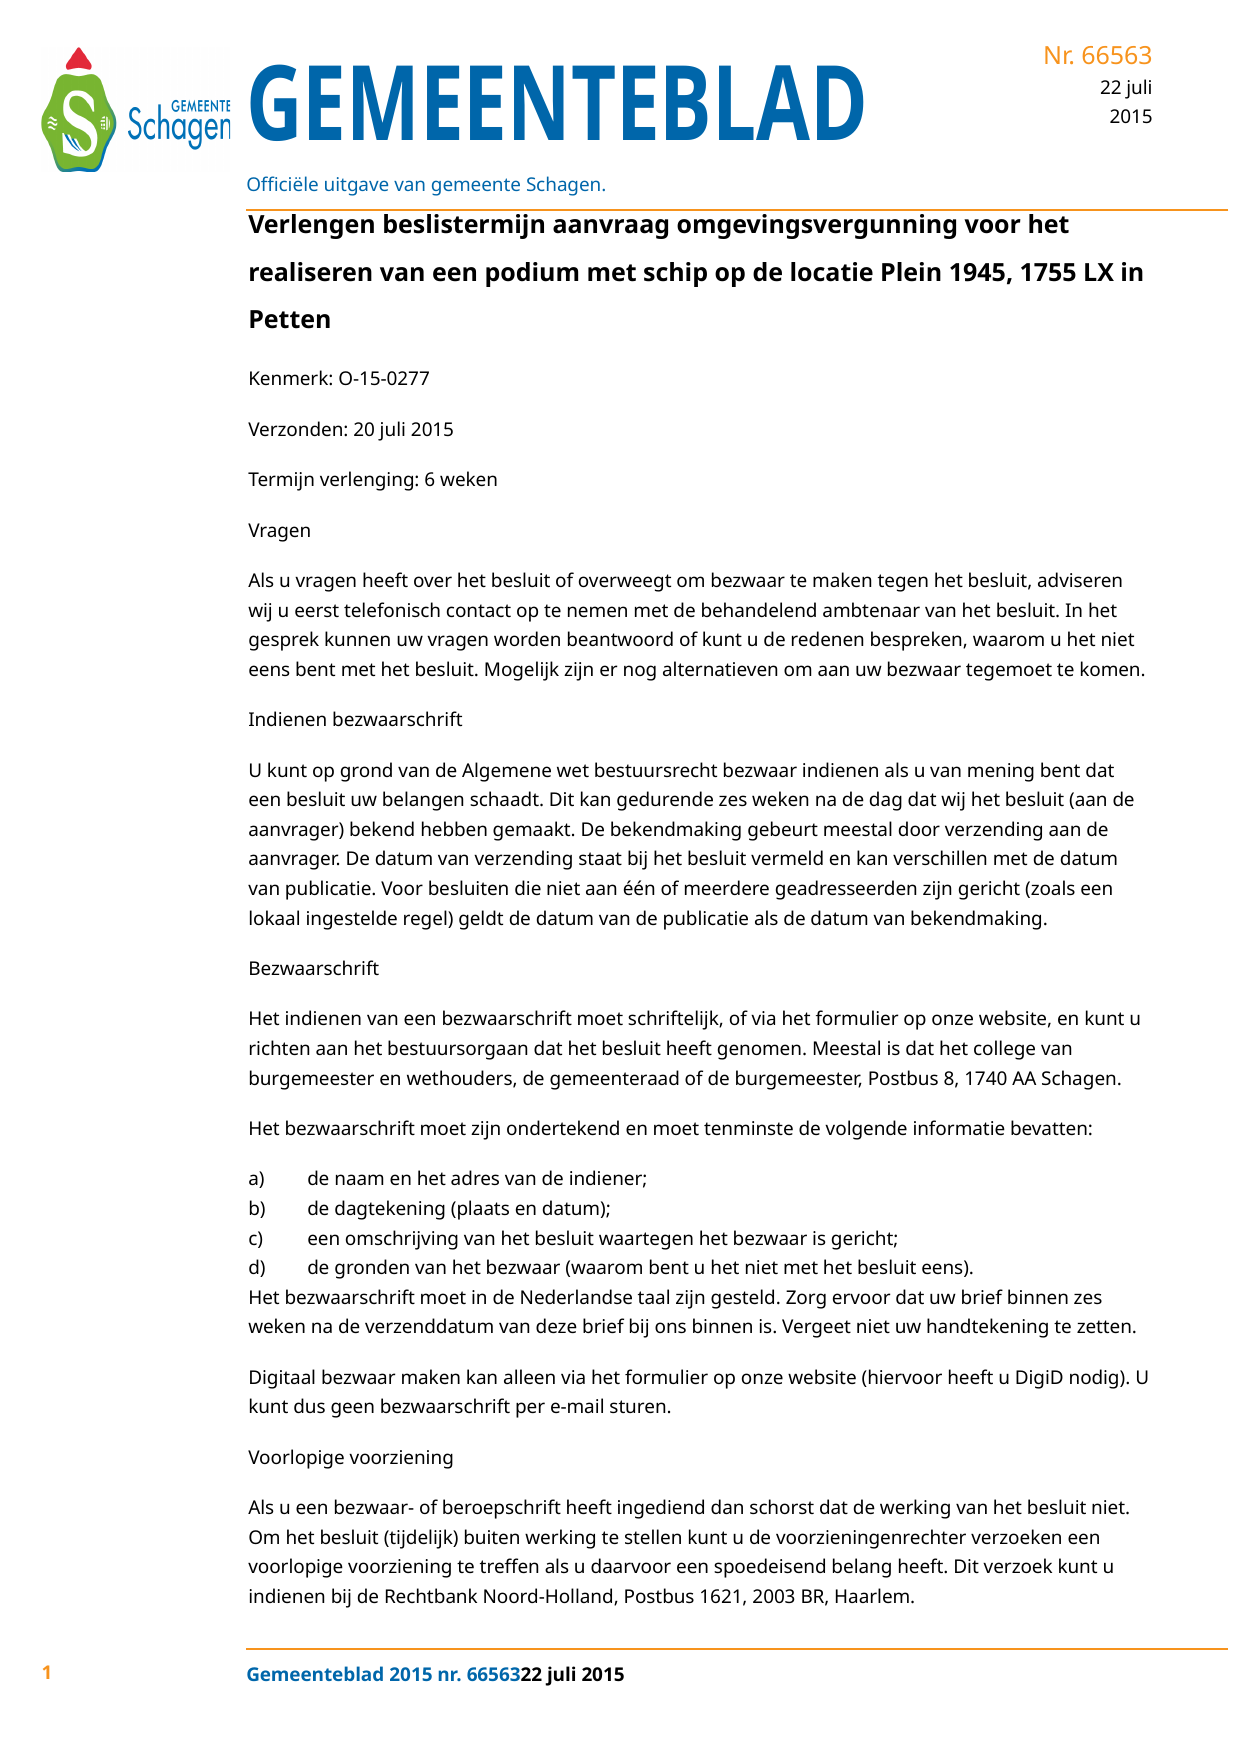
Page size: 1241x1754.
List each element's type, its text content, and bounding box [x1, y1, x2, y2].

list de dagtekening (plaats en datum); [248, 1195, 1152, 1221]
text Kenmerk: O-15-0277 [248, 366, 1152, 391]
text Voorlopige voorziening [248, 1444, 1152, 1469]
text Het bezwaarschrift moet zijn ondertekend en moet tenminste de volgende informatie bevatten: [248, 1115, 1152, 1141]
text Verzonden: 20 juli 2015 [248, 416, 1152, 442]
text Indienen bezwaarschrift [248, 706, 1152, 732]
list de gronden van het bezwaar (waarom bent u het niet met het besluit eens). [248, 1254, 1152, 1280]
text Verlengen beslistermijn aanvraag omgevingsvergunning voor het realiseren van een podium met schip op de locatie Plein 1945, 1755 LX in Petten [248, 211, 1152, 336]
text Het bezwaarschrift moet in de Nederlandse taal zijn gesteld. Zorg ervoor dat uw brief binnen zes weken na de verzenddatum van deze brief bij ons binnen is. Vergeet niet uw handtekening te zetten. [248, 1284, 1152, 1339]
text Als u vragen heeft over het besluit of overweegt om bezwaar te maken tegen het besluit, adviseren wij u eerst telefonisch contact op te nemen met de behandelend ambtenaar van het besluit. In het gesprek kunnen uw vragen worden beantwoord of kunt u de redenen bespreken, waarom u het niet eens bent met het besluit. Mogelijk zijn er nog alternatieven om aan uw bezwaar tegemoet te komen. [248, 567, 1152, 682]
list de naam en het adres van de indiener; [248, 1166, 1152, 1191]
picture [41, 47, 231, 172]
text Als u een bezwaar- of beroepschrift heeft ingediend dan schorst dat de werking van het besluit niet. Om het besluit (tijdelijk) buiten werking te stellen kunt u de voorzieningenrechter verzoeken een voorlopige voorziening te treffen als u daarvoor een spoedeisend belang heeft. Dit verzoek kunt u indienen bij de Rechtbank Noord-Holland, Postbus 1621, 2003 BR, Haarlem. [248, 1494, 1152, 1609]
text Digitaal bezwaar maken kan alleen via het formulier op onze website (hiervoor heeft u DigiD nodig). U kunt dus geen bezwaarschrift per e-mail sturen. [248, 1364, 1152, 1419]
text Het indienen van een bezwaarschrift moet schriftelijk, of via het formulier op onze website, en kunt u richten aan het bestuursorgaan dat het besluit heeft genomen. Meestal is dat het college van burgemeester en wethouders, de gemeenteraad of de burgemeester, Postbus 8, 1740 AA Schagen. [248, 1006, 1152, 1090]
text Bezwaarschrift [248, 955, 1152, 981]
text U kunt op grond van de Algemene wet bestuursrecht bezwaar indienen als u van mening bent dat een besluit uw belangen schaadt. Dit kan gedurende zes weken na de dag dat wij het besluit (aan de aanvrager) bekend hebben gemaakt. De bekendmaking gebeurt meestal door verzending aan de aanvrager. De datum van verzending staat bij het besluit vermeld en kan verschillen met de datum van publicatie. Voor besluiten die niet aan één of meerdere geadresseerden zijn gericht (zoals een lokaal ingestelde regel) geldt de datum van de publicatie als de datum van bekendmaking. [248, 757, 1152, 930]
list een omschrijving van het besluit waartegen het bezwaar is gericht; [248, 1225, 1152, 1250]
text Vragen [248, 517, 1152, 542]
text Termijn verlenging: 6 weken [248, 466, 1152, 492]
